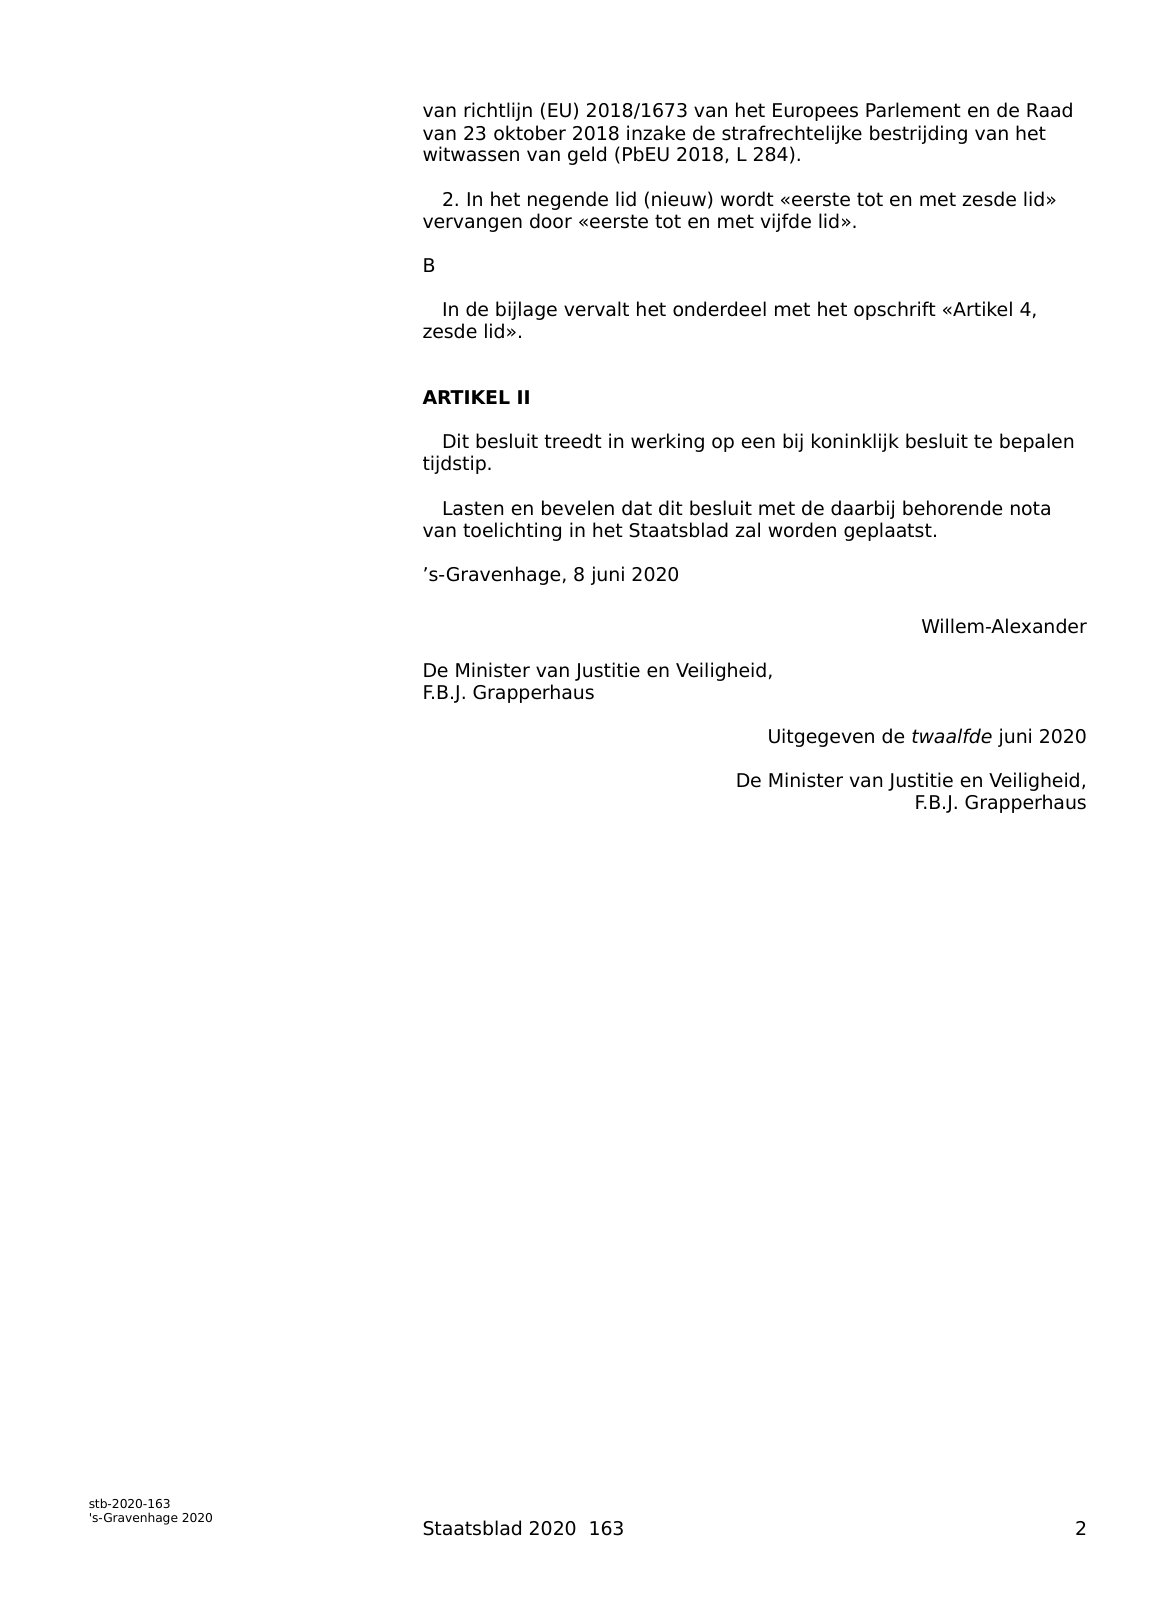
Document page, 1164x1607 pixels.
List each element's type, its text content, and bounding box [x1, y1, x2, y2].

text ’s-Gravenhage, 8 juni 2020 [422, 564, 1087, 586]
text 's-Gravenhage 2020 [88, 1511, 323, 1525]
text 2. In het negende lid (nieuw) wordt «eerste tot en met zesde lid» vervangen door «eerste tot en met vijfde lid». [422, 188, 1087, 232]
text B [422, 255, 1087, 277]
text Lasten en bevelen dat dit besluit met de daarbij behorende nota van toelichting in het Staatsblad zal worden geplaatst. [422, 497, 1087, 541]
subtitle ARTIKEL II [422, 387, 1087, 409]
text De Minister van Justitie en Veiligheid, F.B.J. Grapperhaus [422, 660, 1087, 704]
text Uitgegeven de twaalfde juni 2020 [422, 726, 1087, 748]
text stb-2020-163 [88, 1497, 323, 1511]
text In de bijlage vervalt het onderdeel met het opschrift «Artikel 4, zesde lid». [422, 299, 1087, 343]
text De Minister van Justitie en Veiligheid, F.B.J. Grapperhaus [422, 770, 1087, 814]
text Willem-Alexander [422, 616, 1087, 638]
text Dit besluit treedt in werking op een bij koninklijk besluit te bepalen tijdstip. [422, 431, 1087, 475]
text van richtlijn (EU) 2018/1673 van het Europees Parlement en de Raad van 23 oktober 2018 inzake de strafrechtelijke bestrijding van het witwassen van geld (PbEU 2018, L 284). [422, 100, 1087, 166]
